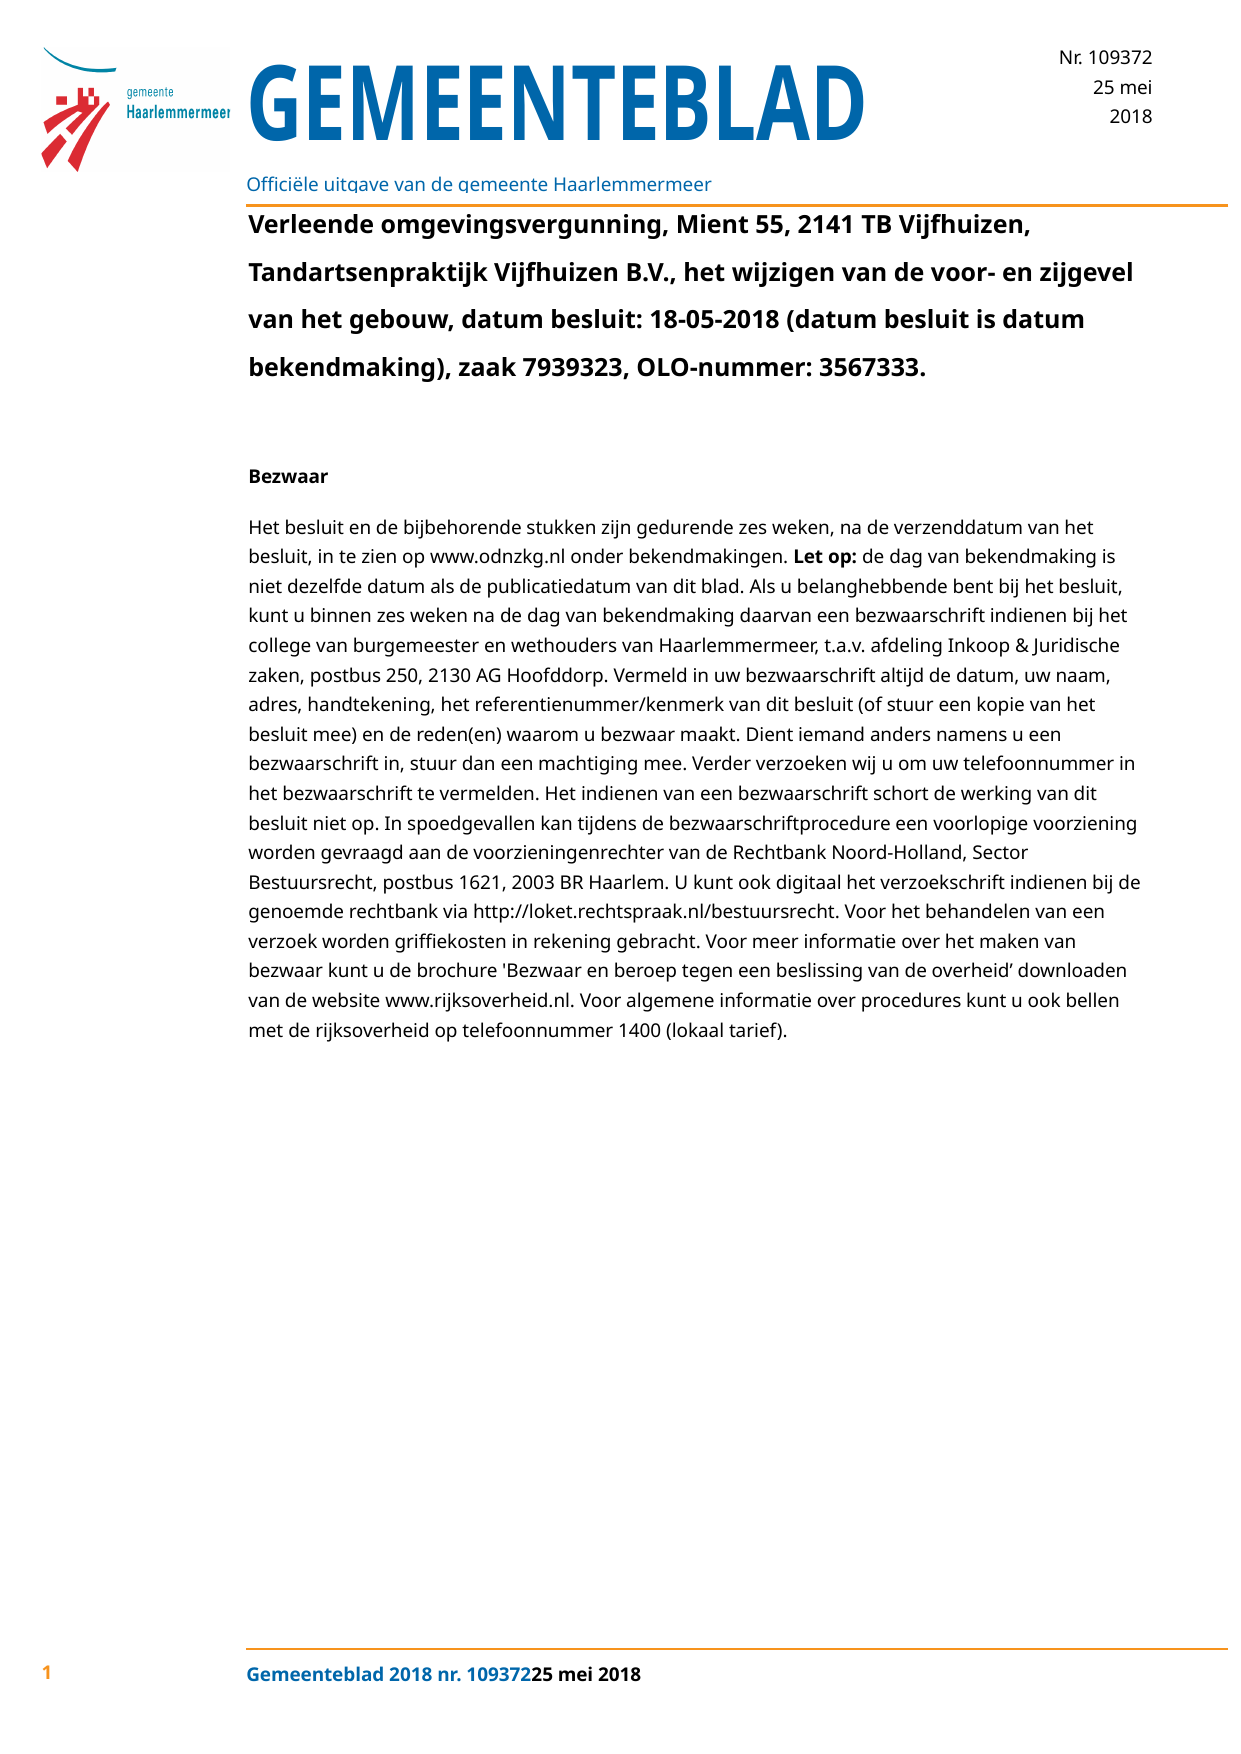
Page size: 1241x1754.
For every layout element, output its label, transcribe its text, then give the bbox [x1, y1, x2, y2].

picture [41, 47, 231, 172]
text Het besluit en de bijbehorende stukken zijn gedurende zes weken, na de verzenddatum van het besluit, in te zien op www.odnzkg.nl onder bekendmakingen. Let op: de dag van bekendmaking is niet dezelfde datum als de publicatiedatum van dit blad. Als u belanghebbende bent bij het besluit, kunt u binnen zes weken na de dag van bekendmaking daarvan een bezwaarschrift indienen bij het college van burgemeester en wethouders van Haarlemmermeer, t.a.v. afdeling Inkoop & Juridische zaken, postbus 250, 2130 AG Hoofddorp. Vermeld in uw bezwaarschrift altijd de datum, uw naam, adres, handtekening, het referentienummer/kenmerk van dit besluit (of stuur een kopie van het besluit mee) en de reden(en) waarom u bezwaar maakt. Dient iemand anders namens u een bezwaarschrift in, stuur dan een machtiging mee. Verder verzoeken wij u om uw telefoonnummer in het bezwaarschrift te vermelden. Het indienen van een bezwaarschrift schort de werking van dit besluit niet op. In spoedgevallen kan tijdens de bezwaarschriftprocedure een voorlopige voorziening worden gevraagd aan de voorzieningenrechter van de Rechtbank Noord-Holland, Sector Bestuursrecht, postbus 1621, 2003 BR Haarlem. U kunt ook digitaal het verzoekschrift indienen bij de genoemde rechtbank via http://loket.rechtspraak.nl/bestuursrecht. Voor het behandelen van een verzoek worden griffiekosten in rekening gebracht. Voor meer informatie over het maken van bezwaar kunt u de brochure 'Bezwaar en beroep tegen een beslissing van de overheid’ downloaden van de website www.rijksoverheid.nl. Voor algemene informatie over procedures kunt u ook bellen met de rijksoverheid op telefoonnummer 1400 (lokaal tarief). [248, 514, 1152, 1043]
text Verleende omgevingsvergunning, Mient 55, 2141 TB Vijfhuizen, Tandartsenpraktijk Vijfhuizen B.V., het wijzigen van de voor- en zijgevel van het gebouw, datum besluit: 18-05-2018 (datum besluit is datum bekendmaking), zaak 7939323, OLO-nummer: 3567333. [248, 207, 1152, 384]
text Bezwaar [248, 463, 1152, 489]
